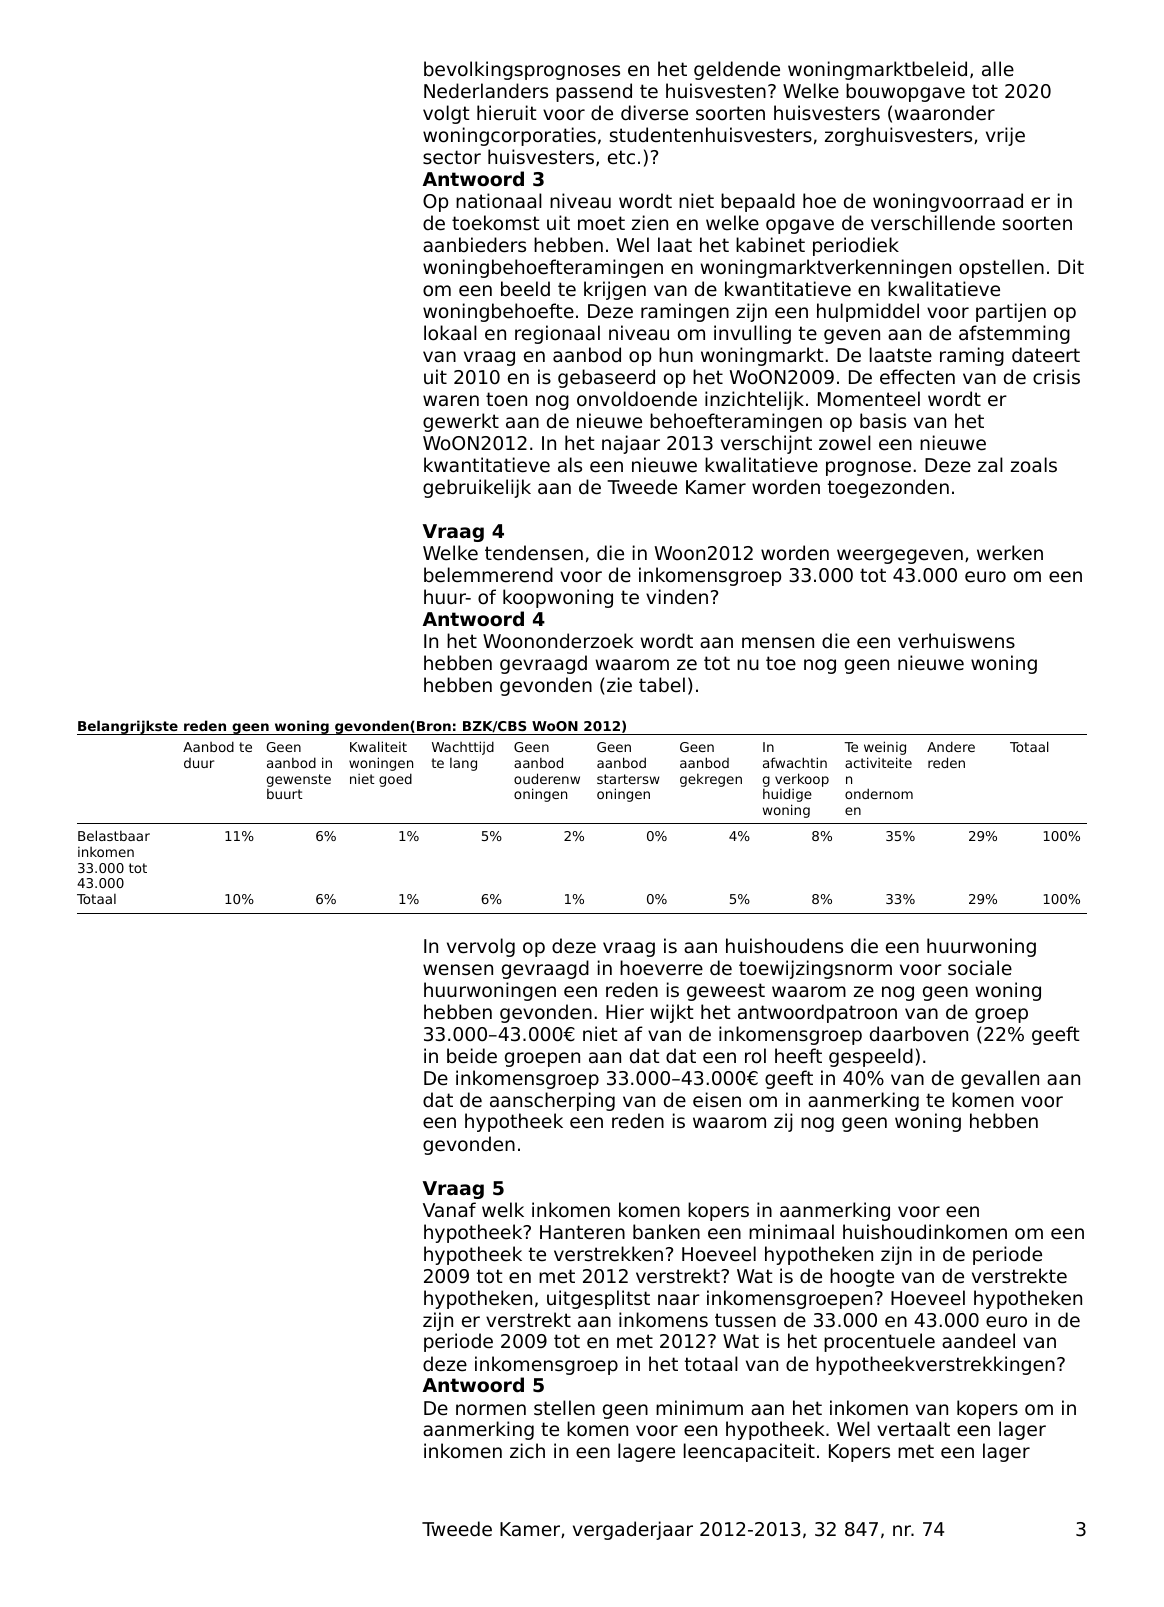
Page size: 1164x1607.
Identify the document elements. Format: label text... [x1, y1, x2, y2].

table_cell 100% [1004, 824, 1087, 892]
text Antwoord 5 [422, 1375, 1087, 1397]
table_cell Aanbod te duur [177, 735, 260, 823]
text Vraag 5 [422, 1178, 1087, 1199]
table_cell 33% [839, 892, 921, 912]
table_cell In afwachting verkoop huidige woning [756, 735, 838, 823]
table_cell Geen aanbod gekregen [673, 735, 756, 823]
text bevolkingsprognoses en het geldende woningmarktbeleid, alle Nederlanders passend te huisvesten? Welke bouwopgave tot 2020 volgt hieruit voor de diverse soorten huisvesters (waaronder woningcorporaties, studentenhuisvesters, zorghuisvesters, vrije sector huisvesters, etc.)? [422, 59, 1087, 169]
table_cell Totaal [1004, 735, 1087, 823]
text Antwoord 3 [422, 169, 1087, 191]
table_cell 29% [921, 892, 1004, 912]
table_cell 6% [260, 892, 342, 912]
text Antwoord 4 [422, 609, 1087, 631]
table_cell [77, 735, 177, 823]
text Welke tendensen, die in Woon2012 worden weergegeven, werken belemmerend voor de inkomensgroep 33.000 tot 43.000 euro om een huur- of koopwoning te vinden? [422, 543, 1087, 609]
table_cell 6% [260, 824, 342, 892]
table_cell 6% [425, 892, 508, 912]
table_cell Geen aanbod starterswoningen [591, 735, 673, 823]
text In vervolg op deze vraag is aan huishoudens die een huurwoning wensen gevraagd in hoeverre de toewijzingsnorm voor sociale huurwoningen een reden is geweest waarom ze nog geen woning hebben gevonden. Hier wijkt het antwoordpatroon van de groep 33.000–43.000€ niet af van de inkomensgroep daarboven (22% geeft in beide groepen aan dat dat een rol heeft gespeeld). [422, 936, 1087, 1067]
table_header Belangrijkste reden geen woning gevonden(Bron: BZK/CBS WoON 2012) [77, 719, 1087, 734]
table_cell Geen aanbod ouderenwoningen [508, 735, 591, 823]
table_cell 8% [756, 824, 838, 892]
table_cell Wachttijd te lang [425, 735, 508, 823]
table_cell 8% [756, 892, 838, 912]
table_cell 11% [177, 824, 260, 892]
table_cell Kwaliteit woningen niet goed [343, 735, 425, 823]
table_cell 0% [591, 892, 673, 912]
table_cell Totaal [77, 892, 177, 912]
text De normen stellen geen minimum aan het inkomen van kopers om in aanmerking te komen voor een hypotheek. Wel vertaalt een lager inkomen zich in een lagere leencapaciteit. Kopers met een lager [422, 1397, 1087, 1463]
table_cell Geen aanbod in gewenste buurt [260, 735, 342, 823]
table_cell 35% [839, 824, 921, 892]
table_cell 5% [425, 824, 508, 892]
table_cell Belastbaar inkomen 33.000 tot 43.000 [77, 824, 177, 892]
text In het Woononderzoek wordt aan mensen die een verhuiswens hebben gevraagd waarom ze tot nu toe nog geen nieuwe woning hebben gevonden (zie tabel). [422, 631, 1087, 697]
text Op nationaal niveau wordt niet bepaald hoe de woningvoorraad er in de toekomst uit moet zien en welke opgave de verschillende soorten aanbieders hebben. Wel laat het kabinet periodiek woningbehoefteramingen en woningmarktverkenningen opstellen. Dit om een beeld te krijgen van de kwantitatieve en kwalitatieve woningbehoefte. Deze ramingen zijn een hulpmiddel voor partijen op lokaal en regionaal niveau om invulling te geven aan de afstemming van vraag en aanbod op hun woningmarkt. De laatste raming dateert uit 2010 en is gebaseerd op het WoON2009. De effecten van de crisis waren toen nog onvoldoende inzichtelijk. Momenteel wordt er gewerkt aan de nieuwe behoefteramingen op basis van het WoON2012. In het najaar 2013 verschijnt zowel een nieuwe kwantitatieve als een nieuwe kwalitatieve prognose. Deze zal zoals gebruikelijk aan de Tweede Kamer worden toegezonden. [422, 191, 1087, 499]
table_cell 29% [921, 824, 1004, 892]
table_cell 10% [177, 892, 260, 912]
text De inkomensgroep 33.000–43.000€ geeft in 40% van de gevallen aan dat de aanscherping van de eisen om in aanmerking te komen voor een hypotheek een reden is waarom zij nog geen woning hebben gevonden. [422, 1067, 1087, 1155]
table_cell Te weinig activiteiten ondernomen [839, 735, 921, 823]
table_cell 0% [591, 824, 673, 892]
text Vanaf welk inkomen komen kopers in aanmerking voor een hypotheek? Hanteren banken een minimaal huishoudinkomen om een hypotheek te verstrekken? Hoeveel hypotheken zijn in de periode 2009 tot en met 2012 verstrekt? Wat is de hoogte van de verstrekte hypotheken, uitgesplitst naar inkomensgroepen? Hoeveel hypotheken zijn er verstrekt aan inkomens tussen de 33.000 en 43.000 euro in de periode 2009 tot en met 2012? Wat is het procentuele aandeel van deze inkomensgroep in het totaal van de hypotheekverstrekkingen? [422, 1199, 1087, 1375]
table_cell Andere reden [921, 735, 1004, 823]
text Vraag 4 [422, 521, 1087, 543]
table_cell 1% [508, 892, 591, 912]
table_cell 2% [508, 824, 591, 892]
table_cell 5% [673, 892, 756, 912]
table_cell 4% [673, 824, 756, 892]
table_cell 100% [1004, 892, 1087, 912]
table_cell 1% [343, 824, 425, 892]
table_cell 1% [343, 892, 425, 912]
